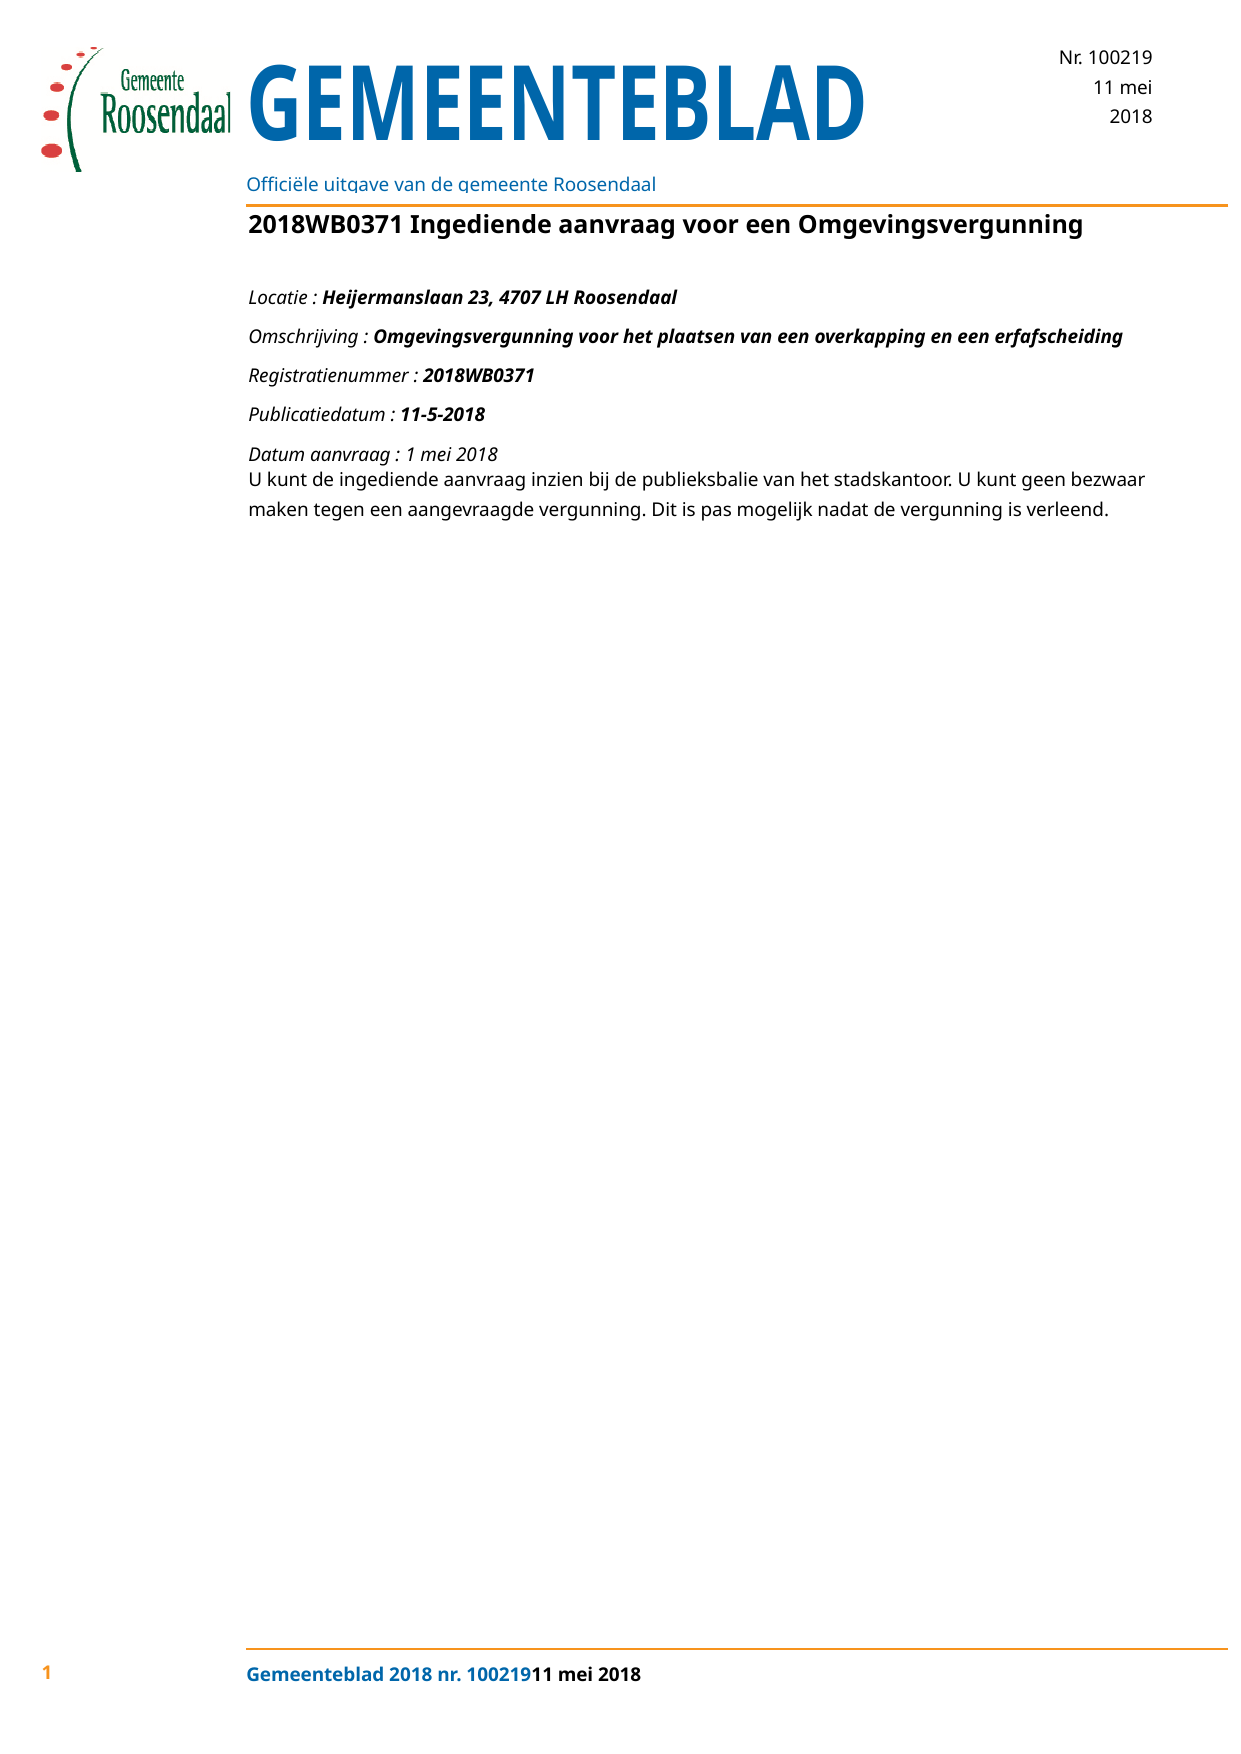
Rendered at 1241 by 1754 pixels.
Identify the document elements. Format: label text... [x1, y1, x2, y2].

text Publicatiedatum : 11-5-2018 [248, 402, 1152, 427]
text Locatie : Heijermanslaan 23, 4707 LH Roosendaal [248, 284, 1152, 309]
text Registratienummer : 2018WB0371 [248, 362, 1152, 388]
picture [41, 47, 231, 172]
text Omschrijving : Omgevingsvergunning voor het plaatsen van een overkapping en een erfafscheiding [248, 323, 1152, 349]
text U kunt de ingediende aanvraag inzien bij de publieksbalie van het stadskantoor. U kunt geen bezwaar maken tegen een aangevraagde vergunning. Dit is pas mogelijk nadat de vergunning is verleend. [248, 467, 1152, 522]
text 2018WB0371 Ingediende aanvraag voor een Omgevingsvergunning [248, 207, 1152, 241]
text Datum aanvraag : 1 mei 2018 [248, 441, 1152, 467]
